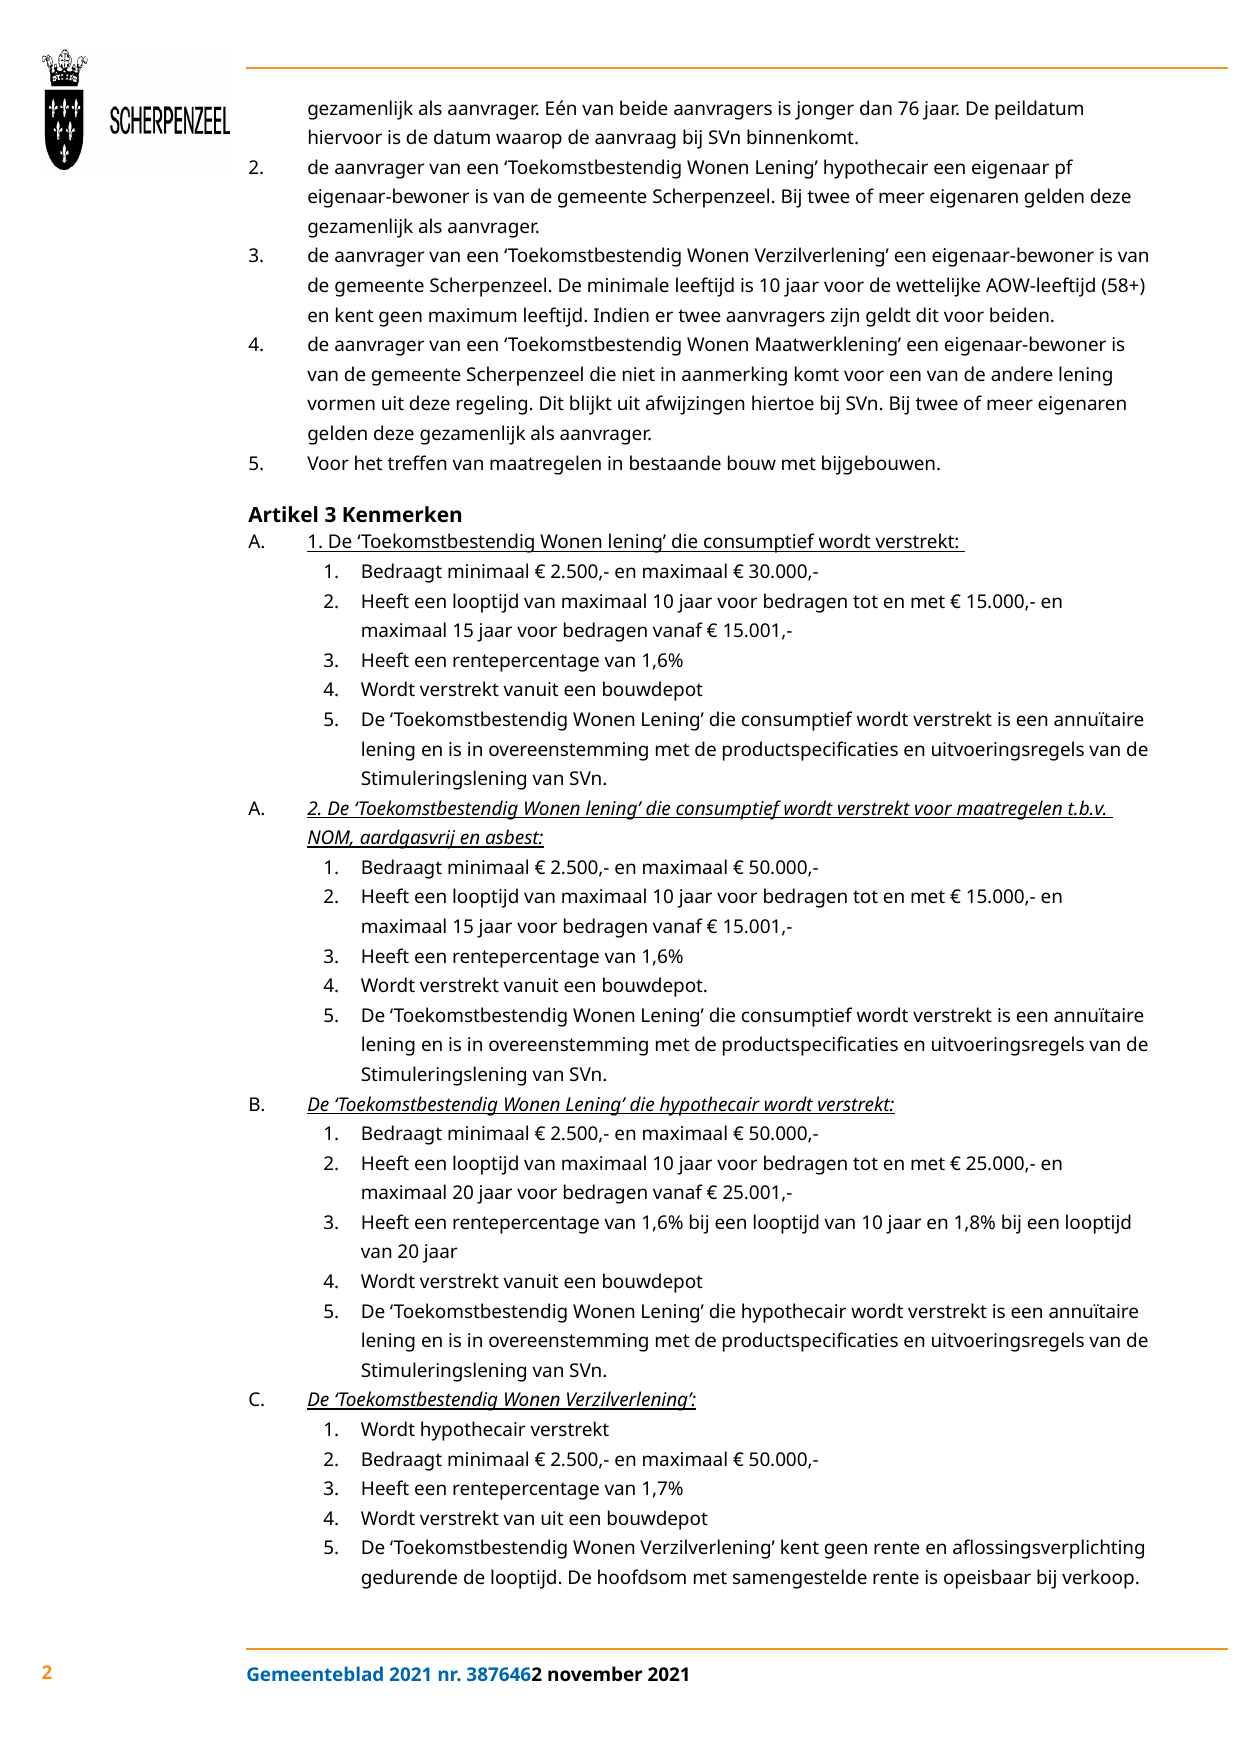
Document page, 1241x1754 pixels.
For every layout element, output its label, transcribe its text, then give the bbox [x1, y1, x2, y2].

list de aanvrager van een ‘Toekomstbestendig Wonen Lening’ hypothecair een eigenaar pf eigenaar-bewoner is van de gemeente Scherpenzeel. Bij twee of meer eigenaren gelden deze gezamenlijk als aanvrager. [248, 154, 1152, 239]
picture [41, 47, 231, 172]
list Heeft een rentepercentage van 1,6% [323, 943, 1152, 968]
list Wordt verstrekt vanuit een bouwdepot. [323, 972, 1152, 998]
list Voor het treffen van maatregelen in bestaande bouw met bijgebouwen. [248, 450, 1152, 476]
list de aanvrager van een ‘Toekomstbestendig Wonen Maatwerklening’ een eigenaar-bewoner is van de gemeente Scherpenzeel die niet in aanmerking komt voor een van de andere lening vormen uit deze regeling. Dit blijkt uit afwijzingen hiertoe bij SVn. Bij twee of meer eigenaren gelden deze gezamenlijk als aanvrager. [248, 331, 1152, 446]
list 1. De ‘Toekomstbestendig Wonen lening’ die consumptief wordt verstrekt: [248, 529, 1152, 554]
list Bedraagt minimaal € 2.500,- en maximaal € 50.000,- [323, 1120, 1152, 1146]
list De ‘Toekomstbestendig Wonen Lening’ die consumptief wordt verstrekt is een annuïtaire lening en is in overeenstemming met de productspecificaties en uitvoeringsregels van de Stimuleringslening van SVn. [323, 706, 1152, 791]
list Heeft een looptijd van maximaal 10 jaar voor bedragen tot en met € 15.000,- en maximaal 15 jaar voor bedragen vanaf € 15.001,- [323, 884, 1152, 939]
list Heeft een looptijd van maximaal 10 jaar voor bedragen tot en met € 25.000,- en maximaal 20 jaar voor bedragen vanaf € 25.001,- [323, 1150, 1152, 1205]
text Artikel 3 Kenmerken [248, 500, 1152, 529]
list Bedraagt minimaal € 2.500,- en maximaal € 50.000,- [323, 1446, 1152, 1471]
list gezamenlijk als aanvrager. Eén van beide aanvragers is jonger dan 76 jaar. De peildatum hiervoor is de datum waarop de aanvraag bij SVn binnenkomt. [248, 95, 1152, 150]
list De ‘Toekomstbestendig Wonen Lening’ die hypothecair wordt verstrekt: [248, 1091, 1152, 1116]
list De ‘Toekomstbestendig Wonen Lening’ die hypothecair wordt verstrekt is een annuïtaire lening en is in overeenstemming met de productspecificaties en uitvoeringsregels van de Stimuleringslening van SVn. [323, 1298, 1152, 1383]
list 2. De ‘Toekomstbestendig Wonen lening’ die consumptief wordt verstrekt voor maatregelen t.b.v. NOM, aardgasvrij en asbest: [248, 795, 1152, 850]
list Heeft een rentepercentage van 1,6% [323, 647, 1152, 673]
list De ‘Toekomstbestendig Wonen Lening’ die consumptief wordt verstrekt is een annuïtaire lening en is in overeenstemming met de productspecificaties en uitvoeringsregels van de Stimuleringslening van SVn. [323, 1002, 1152, 1087]
list Bedraagt minimaal € 2.500,- en maximaal € 30.000,- [323, 558, 1152, 584]
list Wordt verstrekt vanuit een bouwdepot [323, 1268, 1152, 1294]
list De ‘Toekomstbestendig Wonen Verzilverlening’ kent geen rente en aflossingsverplichting gedurende de looptijd. De hoofdsom met samengestelde rente is opeisbaar bij verkoop. [323, 1534, 1152, 1590]
list Bedraagt minimaal € 2.500,- en maximaal € 50.000,- [323, 854, 1152, 880]
list de aanvrager van een ‘Toekomstbestendig Wonen Verzilverlening’ een eigenaar-bewoner is van de gemeente Scherpenzeel. De minimale leeftijd is 10 jaar voor de wettelijke AOW-leeftijd (58+) en kent geen maximum leeftijd. Indien er twee aanvragers zijn geldt dit voor beiden. [248, 243, 1152, 328]
list De ‘Toekomstbestendig Wonen Verzilverlening’: [248, 1387, 1152, 1412]
list Wordt verstrekt vanuit een bouwdepot [323, 677, 1152, 702]
list Heeft een rentepercentage van 1,7% [323, 1475, 1152, 1501]
list Heeft een looptijd van maximaal 10 jaar voor bedragen tot en met € 15.000,- en maximaal 15 jaar voor bedragen vanaf € 15.001,- [323, 588, 1152, 643]
list Wordt verstrekt van uit een bouwdepot [323, 1505, 1152, 1531]
list Heeft een rentepercentage van 1,6% bij een looptijd van 10 jaar en 1,8% bij een looptijd van 20 jaar [323, 1209, 1152, 1264]
list Wordt hypothecair verstrekt [323, 1416, 1152, 1442]
